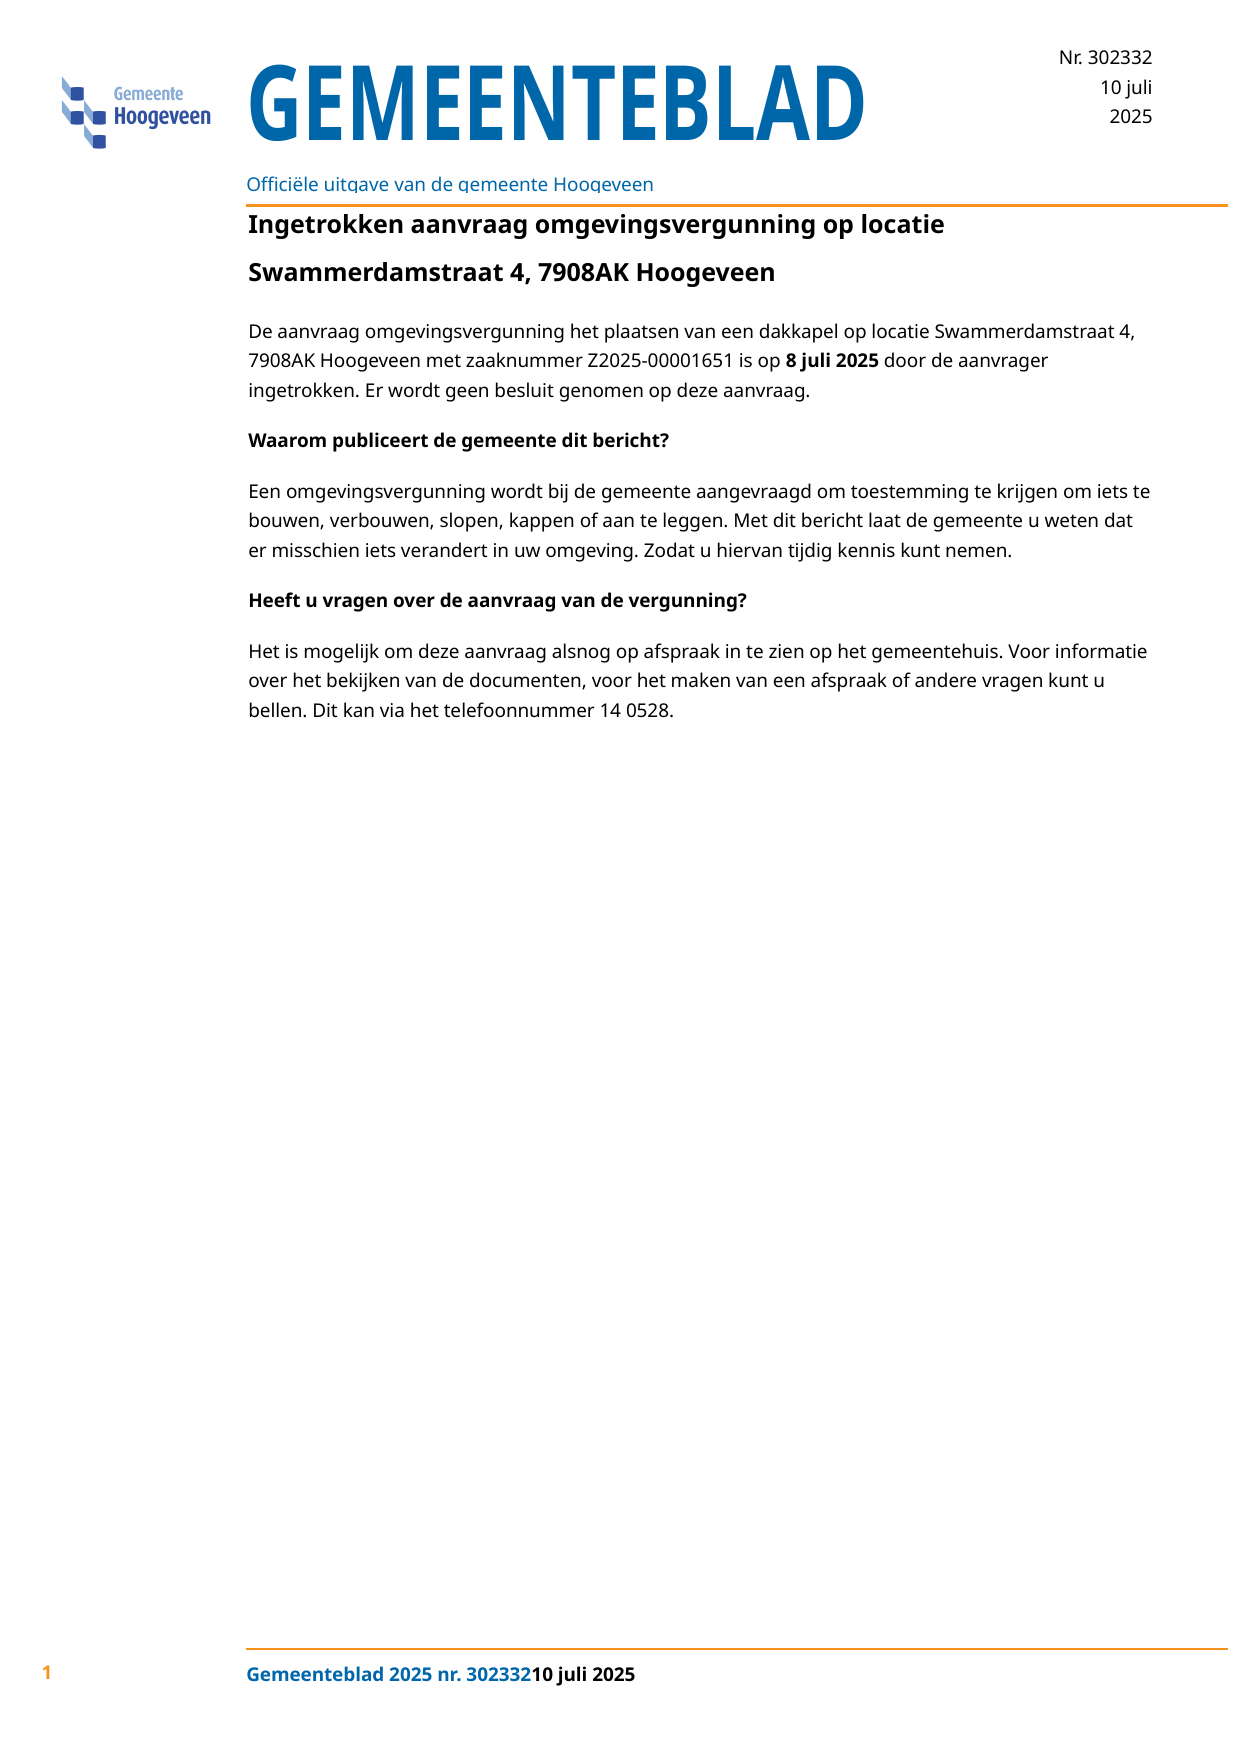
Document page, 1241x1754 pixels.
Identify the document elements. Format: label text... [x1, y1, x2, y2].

text Een omgevingsvergunning wordt bij de gemeente aangevraagd om toestemming te krijgen om iets te bouwen, verbouwen, slopen, kappen of aan te leggen. Met dit bericht laat de gemeente u weten dat er misschien iets verandert in uw omgeving. Zodat u hiervan tijdig kennis kunt nemen. [248, 478, 1152, 563]
text Het is mogelijk om deze aanvraag alsnog op afspraak in te zien op het gemeentehuis. Voor informatie over het bekijken van de documenten, voor het maken van een afspraak of andere vragen kunt u bellen. Dit kan via het telefoonnummer 14 0528. [248, 638, 1152, 723]
text Ingetrokken aanvraag omgevingsvergunning op locatie Swammerdamstraat 4, 7908AK Hoogeveen [248, 207, 1152, 288]
text Waarom publiceert de gemeente dit bericht? [248, 427, 1152, 453]
picture [41, 47, 231, 172]
text De aanvraag omgevingsvergunning het plaatsen van een dakkapel op locatie Swammerdamstraat 4, 7908AK Hoogeveen met zaaknummer Z2025-00001651 is op 8 juli 2025 door de aanvrager ingetrokken. Er wordt geen besluit genomen op deze aanvraag. [248, 318, 1152, 403]
text Heeft u vragen over de aanvraag van de vergunning? [248, 587, 1152, 613]
